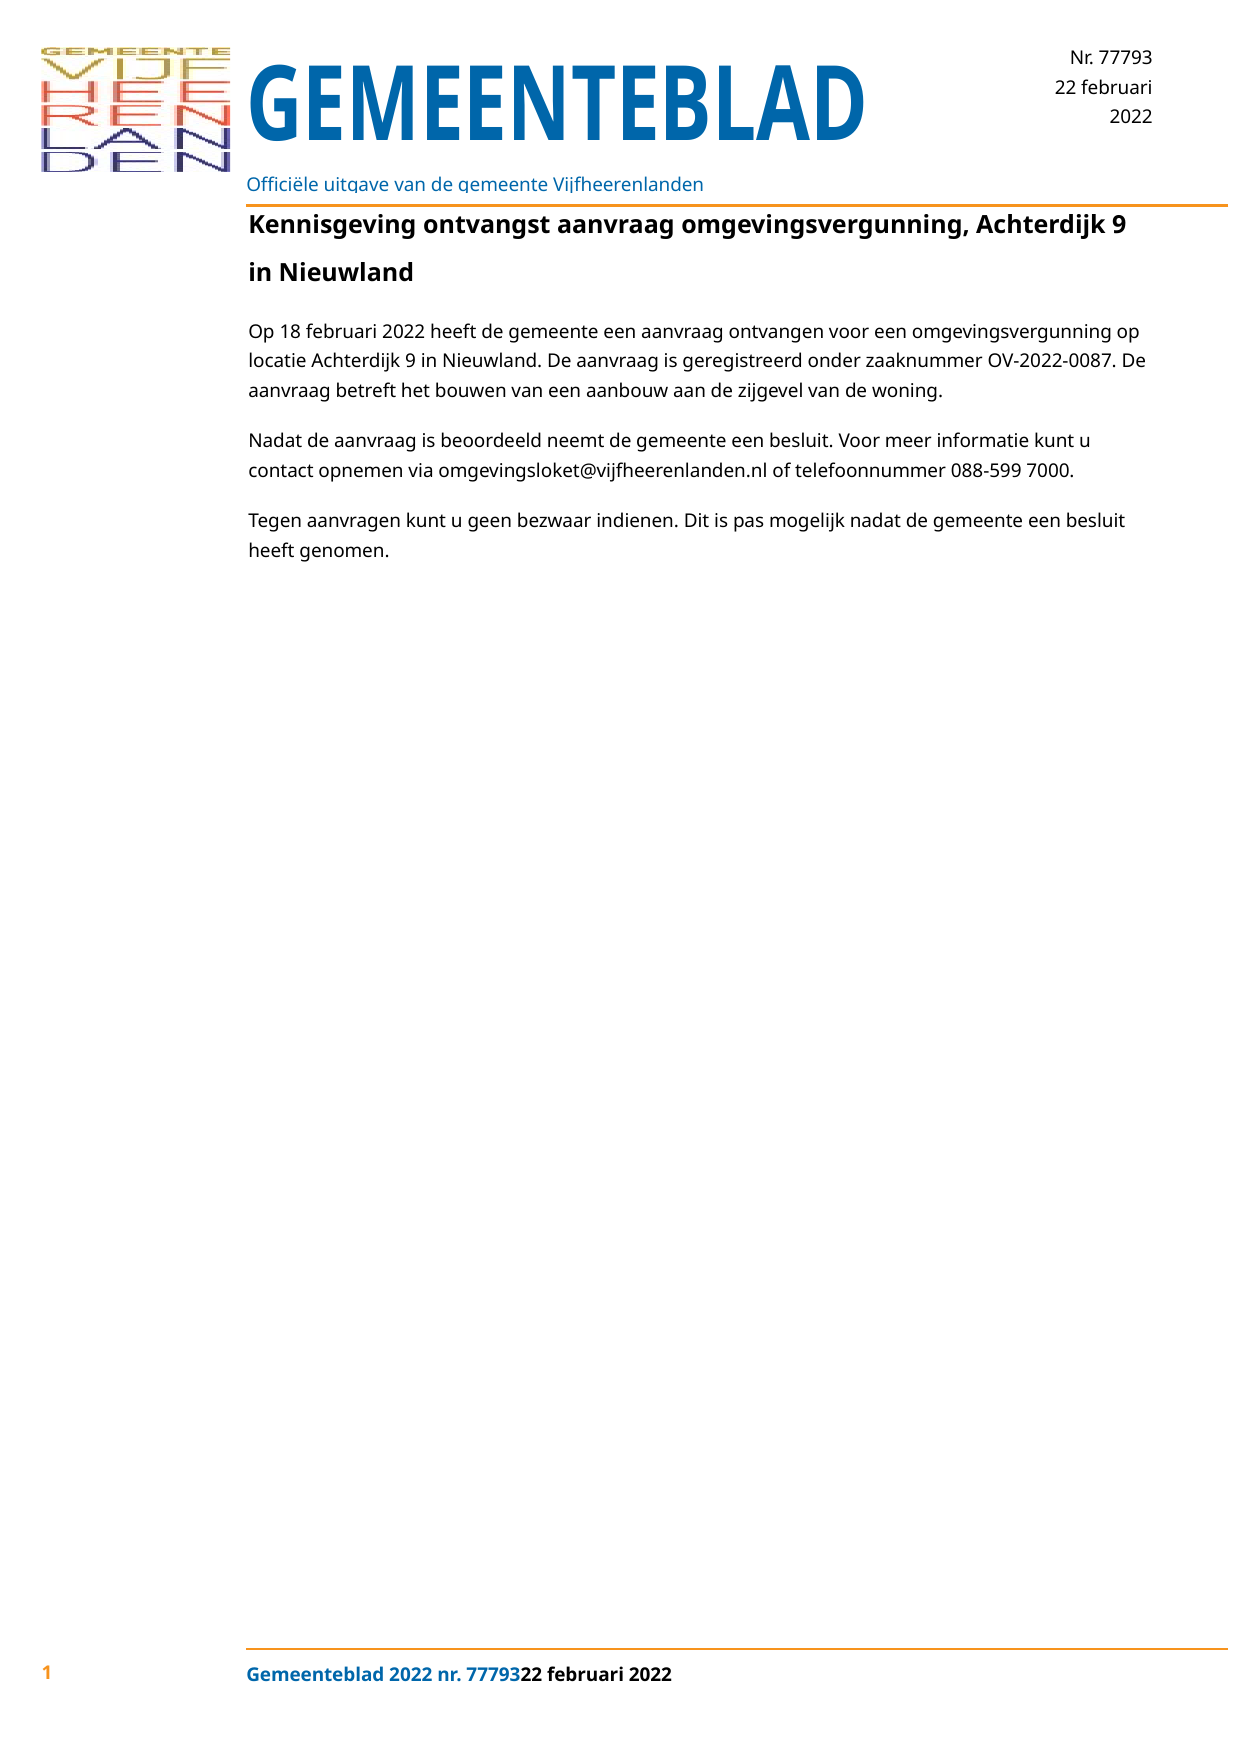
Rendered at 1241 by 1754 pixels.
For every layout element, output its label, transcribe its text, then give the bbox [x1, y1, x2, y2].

text Op 18 februari 2022 heeft de gemeente een aanvraag ontvangen voor een omgevingsvergunning op locatie Achterdijk 9 in Nieuwland. De aanvraag is geregistreerd onder zaaknummer OV-2022-0087. De aanvraag betreft het bouwen van een aanbouw aan de zijgevel van de woning. [248, 318, 1152, 403]
text Kennisgeving ontvangst aanvraag omgevingsvergunning, Achterdijk 9 in Nieuwland [248, 207, 1152, 288]
text Tegen aanvragen kunt u geen bezwaar indienen. Dit is pas mogelijk nadat de gemeente een besluit heeft genomen. [248, 507, 1152, 563]
text Nadat de aanvraag is beoordeeld neemt de gemeente een besluit. Voor meer informatie kunt u contact opnemen via omgevingsloket@vijfheerenlanden.nl of telefoonnummer 088-599 7000. [248, 427, 1152, 483]
picture [41, 47, 231, 172]
